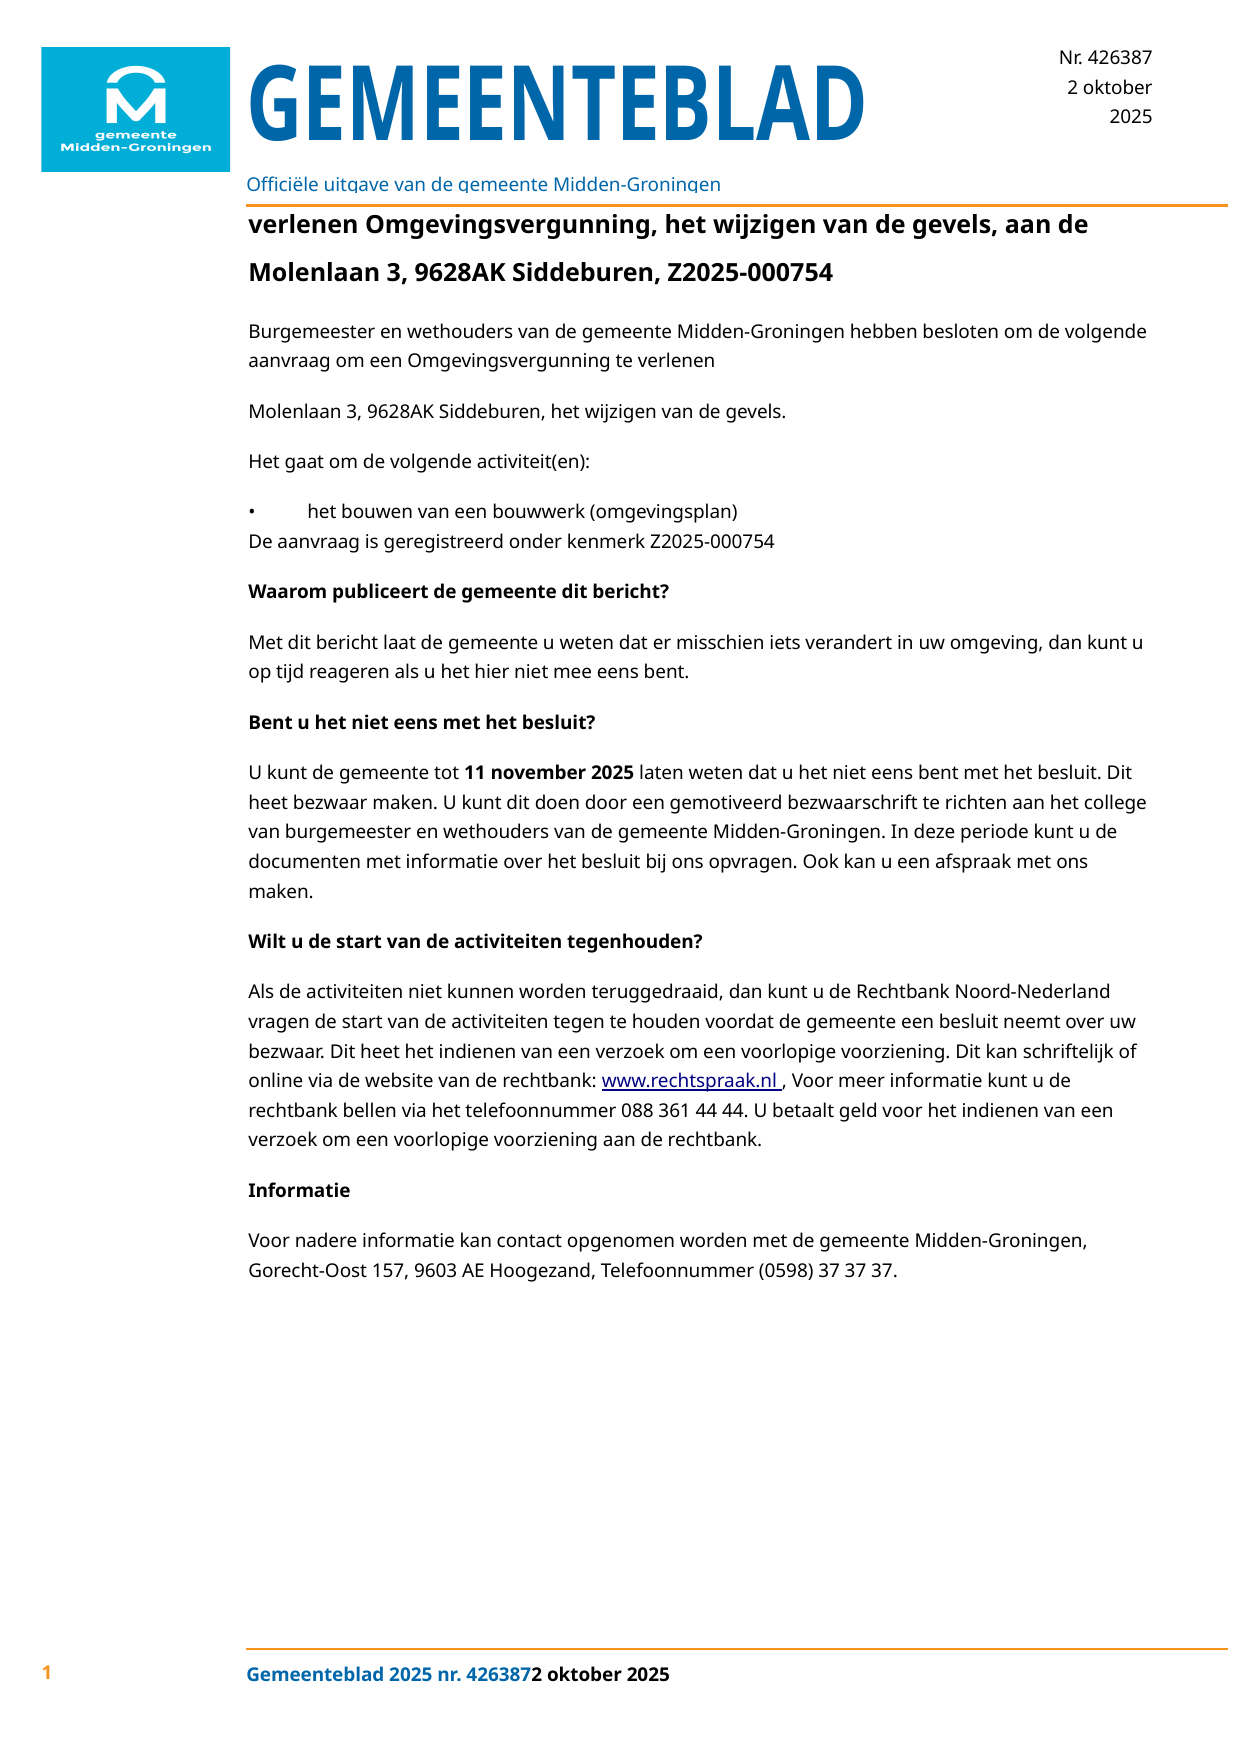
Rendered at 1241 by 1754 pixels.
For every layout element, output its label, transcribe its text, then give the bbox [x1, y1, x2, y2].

text U kunt de gemeente tot 11 november 2025 laten weten dat u het niet eens bent met het besluit. Dit heet bezwaar maken. U kunt dit doen door een gemotiveerd bezwaarschrift te richten aan het college van burgemeester en wethouders van de gemeente Midden-Groningen. In deze periode kunt u de documenten met informatie over het besluit bij ons opvragen. Ook kan u een afspraak met ons maken. [248, 759, 1152, 904]
text verlenen Omgevingsvergunning, het wijzigen van de gevels, aan de Molenlaan 3, 9628AK Siddeburen, Z2025-000754 [248, 207, 1152, 288]
text De aanvraag is geregistreerd onder kenmerk Z2025-000754 [248, 528, 1152, 554]
text Molenlaan 3, 9628AK Siddeburen, het wijzigen van de gevels. [248, 398, 1152, 424]
text Burgemeester en wethouders van de gemeente Midden-Groningen hebben besloten om de volgende aanvraag om een Omgevingsvergunning te verlenen [248, 318, 1152, 373]
picture [184, 146, 190, 153]
text Met dit bericht laat de gemeente u weten dat er misschien iets verandert in uw omgeving, dan kunt u op tijd reageren als u het hier niet mee eens bent. [248, 629, 1152, 684]
text Wilt u de start van de activiteiten tegenhouden? [248, 928, 1152, 954]
text Bent u het niet eens met het besluit? [248, 709, 1152, 735]
text Voor nadere informatie kan contact opgenomen worden met de gemeente Midden-Groningen, Gorecht-Oost 157, 9603 AE Hoogezand, Telefoonnummer (0598) 37 37 37. [248, 1227, 1152, 1283]
list het bouwen van een bouwwerk (omgevingsplan) [248, 499, 1152, 524]
picture [108, 66, 164, 82]
text Waarom publiceert de gemeente dit bericht? [248, 579, 1152, 604]
picture [107, 89, 165, 122]
text Als de activiteiten niet kunnen worden teruggedraaid, dan kunt u de Rechtbank Noord-Nederland vragen de start van de activiteiten tegen te houden voordat de gemeente een besluit neemt over uw bezwaar. Dit heet het indienen van een verzoek om een voorlopige voorziening. Dit kan schriftelijk of online via de website van de rechtbank: www.rechtspraak.nl , Voor meer informatie kunt u de rechtbank bellen via het telefoonnummer 088 361 44 44. U betaalt geld voor het indienen van een verzoek om een voorlopige voorziening aan de rechtbank. [248, 979, 1152, 1152]
text Informatie [248, 1177, 1152, 1203]
text Het gaat om de volgende activiteit(en): [248, 448, 1152, 474]
